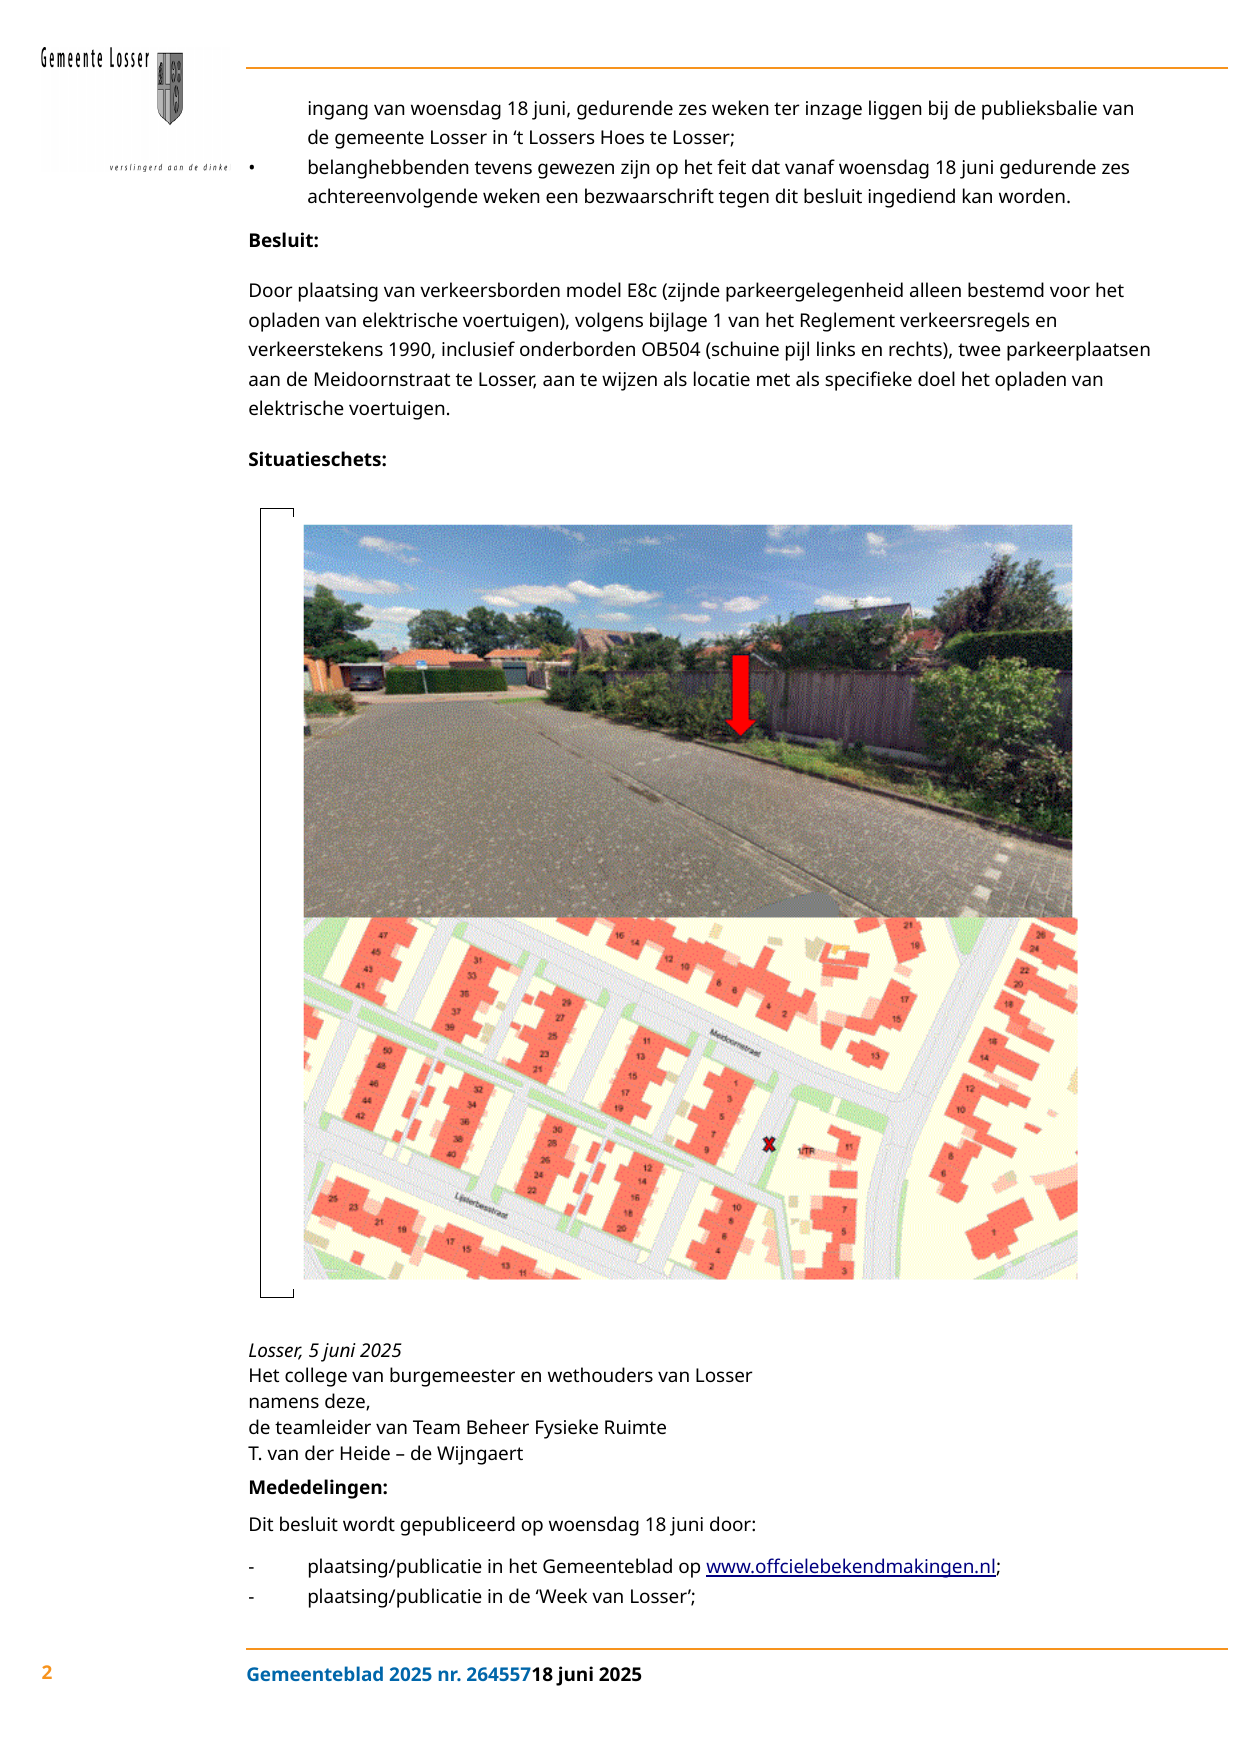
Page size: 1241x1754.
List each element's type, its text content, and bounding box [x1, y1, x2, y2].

text Situatieschets: [248, 446, 1152, 472]
text Besluit: [248, 227, 1152, 252]
text Het college van burgemeester en wethouders van Losser [248, 1363, 1152, 1388]
text de teamleider van Team Beheer Fysieke Ruimte [248, 1414, 1152, 1440]
list plaatsing/publicatie in de ‘Week van Losser’; [248, 1583, 1152, 1608]
picture [268, 517, 1155, 1289]
picture [41, 47, 231, 172]
list ingang van woensdag 18 juni, gedurende zes weken ter inzage liggen bij de publieksbalie van de gemeente Losser in ‘t Lossers Hoes te Losser; [248, 95, 1152, 150]
list plaatsing/publicatie in het Gemeenteblad op www.offcielebekendmakingen.nl; [248, 1553, 1152, 1579]
text namens deze, [248, 1388, 1152, 1414]
text Dit besluit wordt gepubliceerd op woensdag 18 juni door: [248, 1516, 1152, 1536]
text Losser, 5 juni 2025 [248, 1337, 1152, 1363]
text T. van der Heide – de Wijngaert [248, 1440, 1152, 1466]
text Mededelingen: [248, 1479, 1152, 1498]
text Door plaatsing van verkeersborden model E8c (zijnde parkeergelegenheid alleen bestemd voor het opladen van elektrische voertuigen), volgens bijlage 1 van het Reglement verkeersregels en verkeerstekens 1990, inclusief onderborden OB504 (schuine pijl links en rechts), twee parkeerplaatsen aan de Meidoornstraat te Losser, aan te wijzen als locatie met als specifieke doel het opladen van elektrische voertuigen. [248, 277, 1152, 421]
list belanghebbenden tevens gewezen zijn op het feit dat vanaf woensdag 18 juni gedurende zes achtereenvolgende weken een bezwaarschrift tegen dit besluit ingediend kan worden. [248, 154, 1152, 209]
